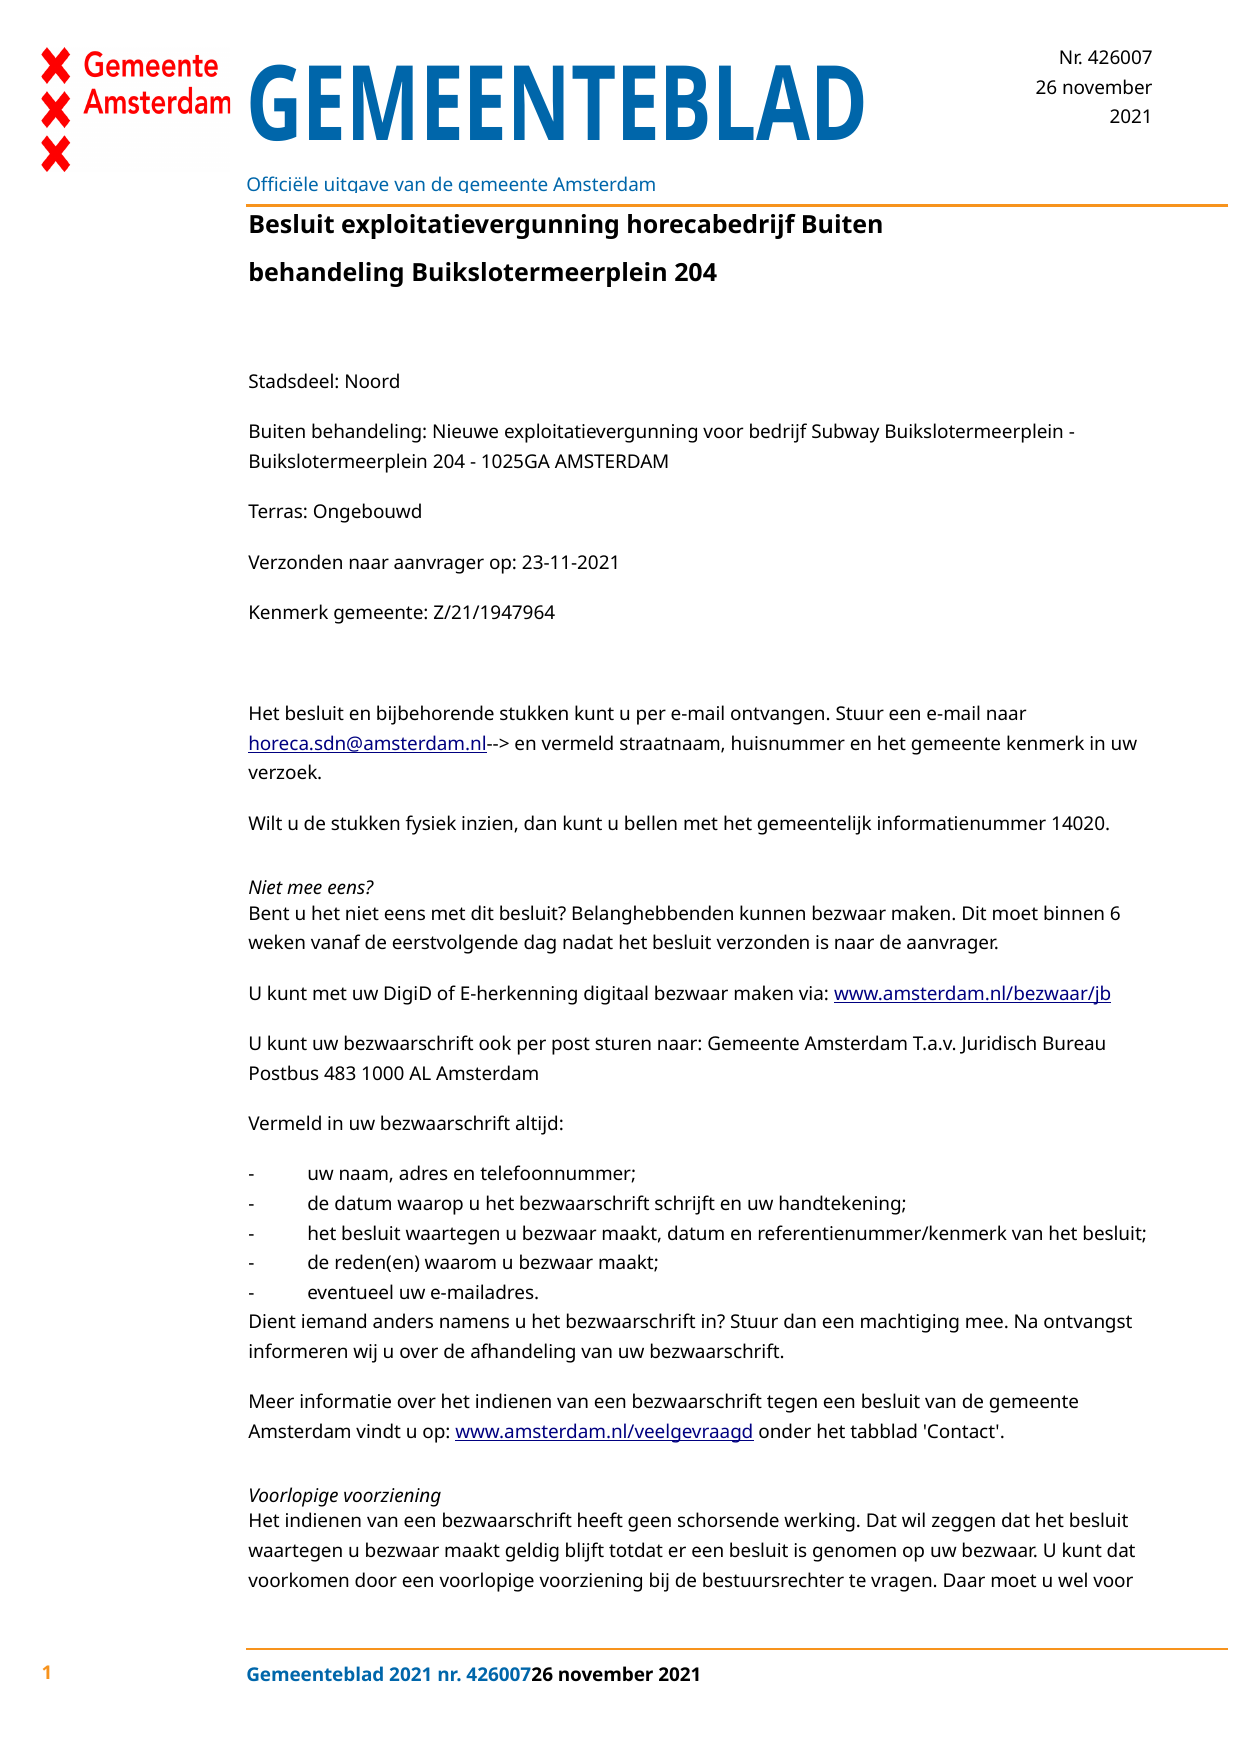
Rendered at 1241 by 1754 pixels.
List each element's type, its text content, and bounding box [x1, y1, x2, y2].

text U kunt met uw DigiD of E-herkenning digitaal bezwaar maken via: www.amsterdam.nl/bezwaar/jb [248, 980, 1152, 1005]
list de datum waarop u het bezwaarschrift schrijft en uw handtekening; [248, 1190, 1152, 1216]
text U kunt uw bezwaarschrift ook per post sturen naar: Gemeente Amsterdam T.a.v. Juridisch Bureau Postbus 483 1000 AL Amsterdam [248, 1030, 1152, 1085]
text Verzonden naar aanvrager op: 23-11-2021 [248, 549, 1152, 575]
text Besluit exploitatievergunning horecabedrijf Buiten behandeling Buikslotermeerplein 204 [248, 207, 1152, 288]
text Bent u het niet eens met dit besluit? Belanghebbenden kunnen bezwaar maken. Dit moet binnen 6 weken vanaf de eerstvolgende dag nadat het besluit verzonden is naar de aanvrager. [248, 900, 1152, 955]
text Terras: Ongebouwd [248, 499, 1152, 524]
text Buiten behandeling: Nieuwe exploitatievergunning voor bedrijf Subway Buikslotermeerplein - Buikslotermeerplein 204 - 1025GA AMSTERDAM [248, 419, 1152, 474]
text Stadsdeel: Noord [248, 368, 1152, 394]
text Het indienen van een bezwaarschrift heeft geen schorsende werking. Dat wil zeggen dat het besluit waartegen u bezwaar maakt geldig blijft totdat er een besluit is genomen op uw bezwaar. U kunt dat voorkomen door een voorlopige voorziening bij de bestuursrechter te vragen. Daar moet u wel voor [248, 1508, 1152, 1593]
text Dient iemand anders namens u het bezwaarschrift in? Stuur dan een machtiging mee. Na ontvangst informeren wij u over de afhandeling van uw bezwaarschrift. [248, 1308, 1152, 1364]
list de reden(en) waarom u bezwaar maakt; [248, 1249, 1152, 1275]
list eventueel uw e-mailadres. [248, 1279, 1152, 1304]
text Vermeld in uw bezwaarschrift altijd: [248, 1110, 1152, 1136]
list het besluit waartegen u bezwaar maakt, datum en referentienummer/kenmerk van het besluit; [248, 1220, 1152, 1245]
text Kenmerk gemeente: Z/21/1947964 [248, 599, 1152, 625]
text Wilt u de stukken fysiek inzien, dan kunt u bellen met het gemeentelijk informatienummer 14020. [248, 810, 1152, 836]
text Het besluit en bijbehorende stukken kunt u per e-mail ontvangen. Stuur een e-mail naar horeca.sdn@amsterdam.nl--> en vermeld straatnaam, huisnummer en het gemeente kenmerk in uw verzoek. [248, 700, 1152, 785]
list uw naam, adres en telefoonnummer; [248, 1161, 1152, 1186]
text Voorlopige voorziening [248, 1482, 1152, 1508]
text Niet mee eens? [248, 874, 1152, 900]
text Meer informatie over het indienen van een bezwaarschrift tegen een besluit van de gemeente Amsterdam vindt u op: www.amsterdam.nl/veelgevraagd onder het tabblad 'Contact'. [248, 1388, 1152, 1444]
picture [41, 47, 231, 172]
